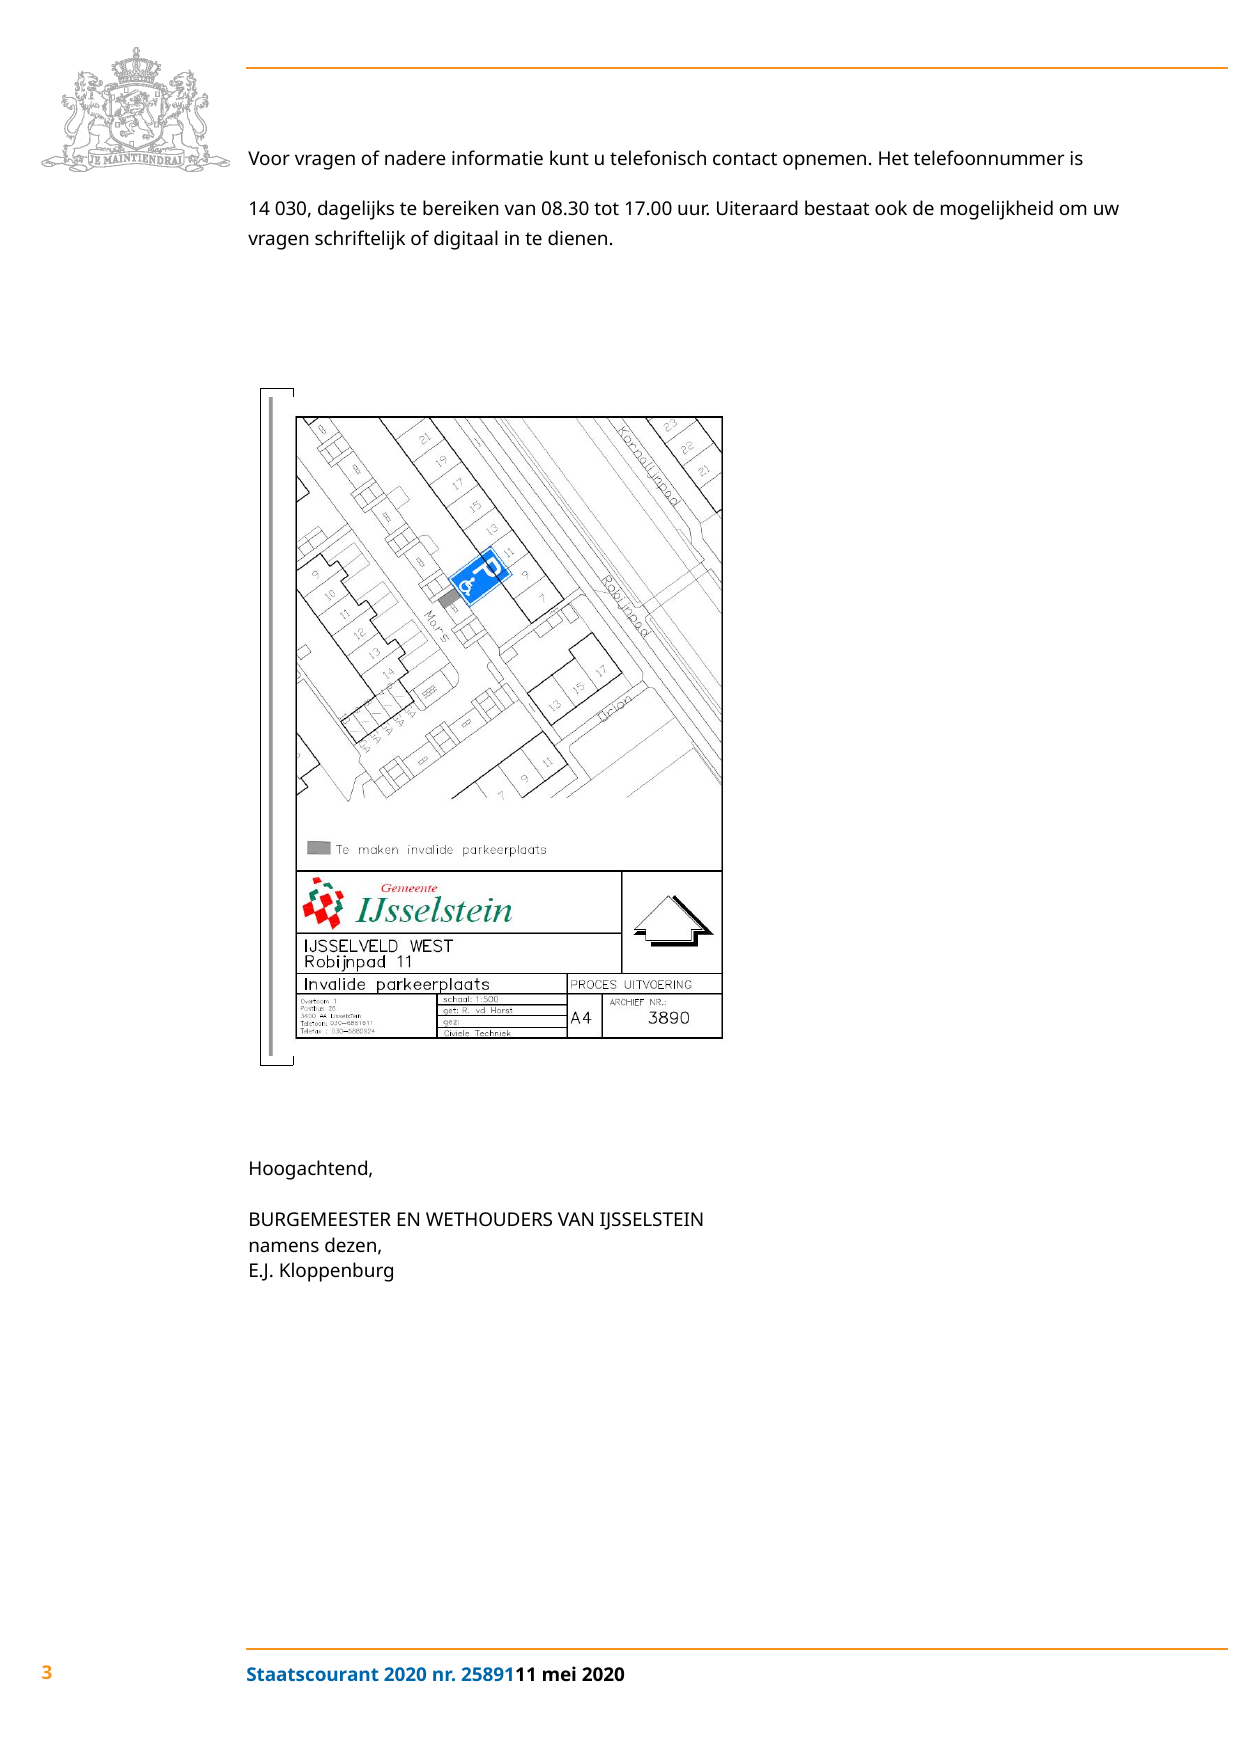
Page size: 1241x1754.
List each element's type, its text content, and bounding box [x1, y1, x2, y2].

text BURGEMEESTER EN WETHOUDERS VAN IJSSELSTEIN [248, 1206, 1152, 1232]
text Hoogachtend, [248, 1155, 1152, 1180]
picture [268, 397, 744, 1056]
text Voor vragen of nadere informatie kunt u telefonisch contact opnemen. Het telefoonnummer is [248, 145, 1152, 171]
text namens dezen, [248, 1232, 1152, 1258]
picture [41, 47, 231, 172]
text 14 030, dagelijks te bereiken van 08.30 tot 17.00 uur. Uiteraard bestaat ook de mogelijkheid om uw vragen schriftelijk of digitaal in te dienen. [248, 196, 1152, 251]
text E.J. Kloppenburg [248, 1258, 1152, 1283]
